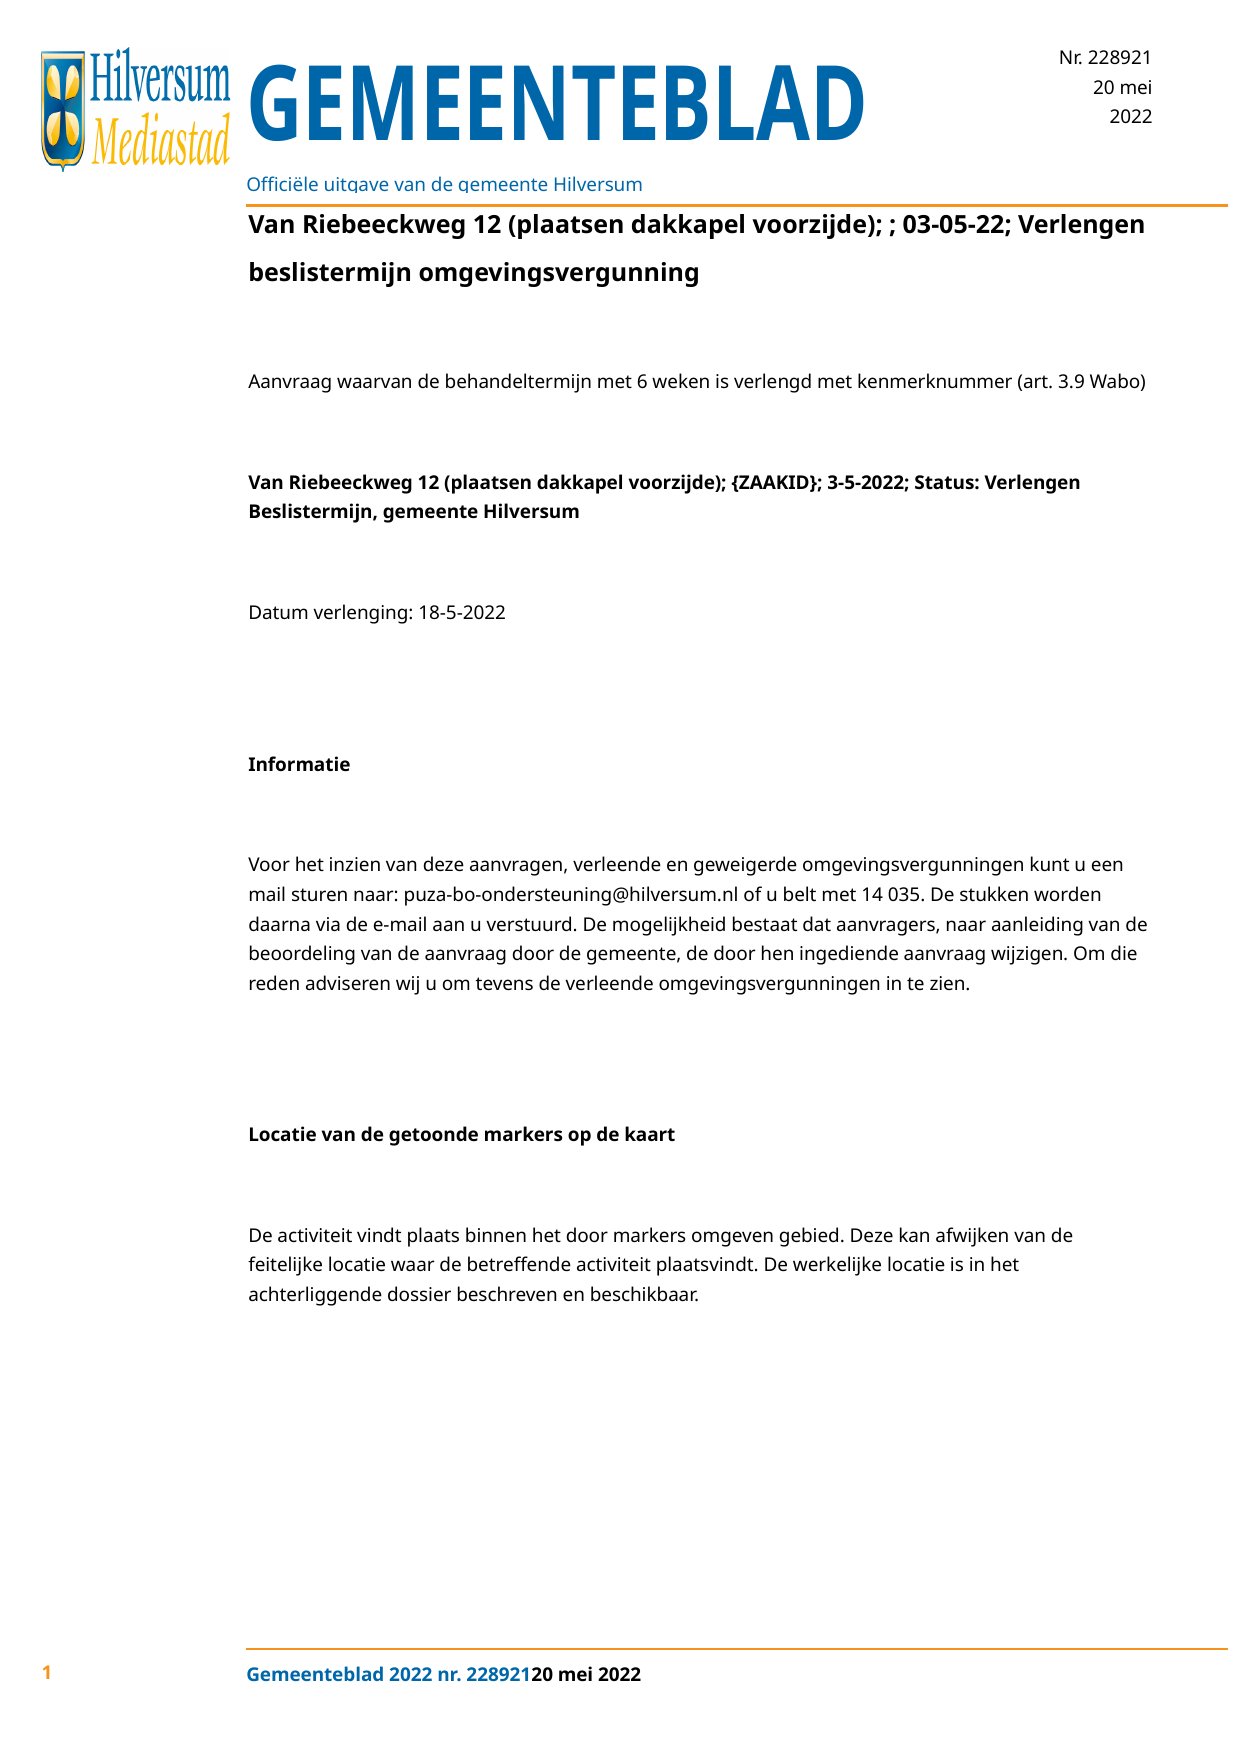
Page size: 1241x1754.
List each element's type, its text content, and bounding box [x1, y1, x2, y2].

text Locatie van de getoonde markers op de kaart [248, 1121, 1152, 1147]
text Van Riebeeckweg 12 (plaatsen dakkapel voorzijde); ; 03-05-22; Verlengen beslistermijn omgevingsvergunning [248, 207, 1152, 288]
text Aanvraag waarvan de behandeltermijn met 6 weken is verlengd met kenmerknummer (art. 3.9 Wabo) [248, 368, 1152, 394]
text Voor het inzien van deze aanvragen, verleende en geweigerde omgevingsvergunningen kunt u een mail sturen naar: puza-bo-ondersteuning@hilversum.nl of u belt met 14 035. De stukken worden daarna via de e-mail aan u verstuurd. De mogelijkheid bestaat dat aanvragers, naar aanleiding van de beoordeling van de aanvraag door de gemeente, de door hen ingediende aanvraag wijzigen. Om die reden adviseren wij u om tevens de verleende omgevingsvergunningen in te zien. [248, 852, 1152, 996]
text De activiteit vindt plaats binnen het door markers omgeven gebied. Deze kan afwijken van de feitelijke locatie waar de betreffende activiteit plaatsvindt. De werkelijke locatie is in het achterliggende dossier beschreven en beschikbaar. [248, 1222, 1152, 1307]
text Datum verlenging: 18-5-2022 [248, 599, 1152, 625]
text Informatie [248, 751, 1152, 777]
text Van Riebeeckweg 12 (plaatsen dakkapel voorzijde); {ZAAKID}; 3-5-2022; Status: Verlengen Beslistermijn, gemeente Hilversum [248, 469, 1152, 524]
picture [41, 47, 231, 172]
